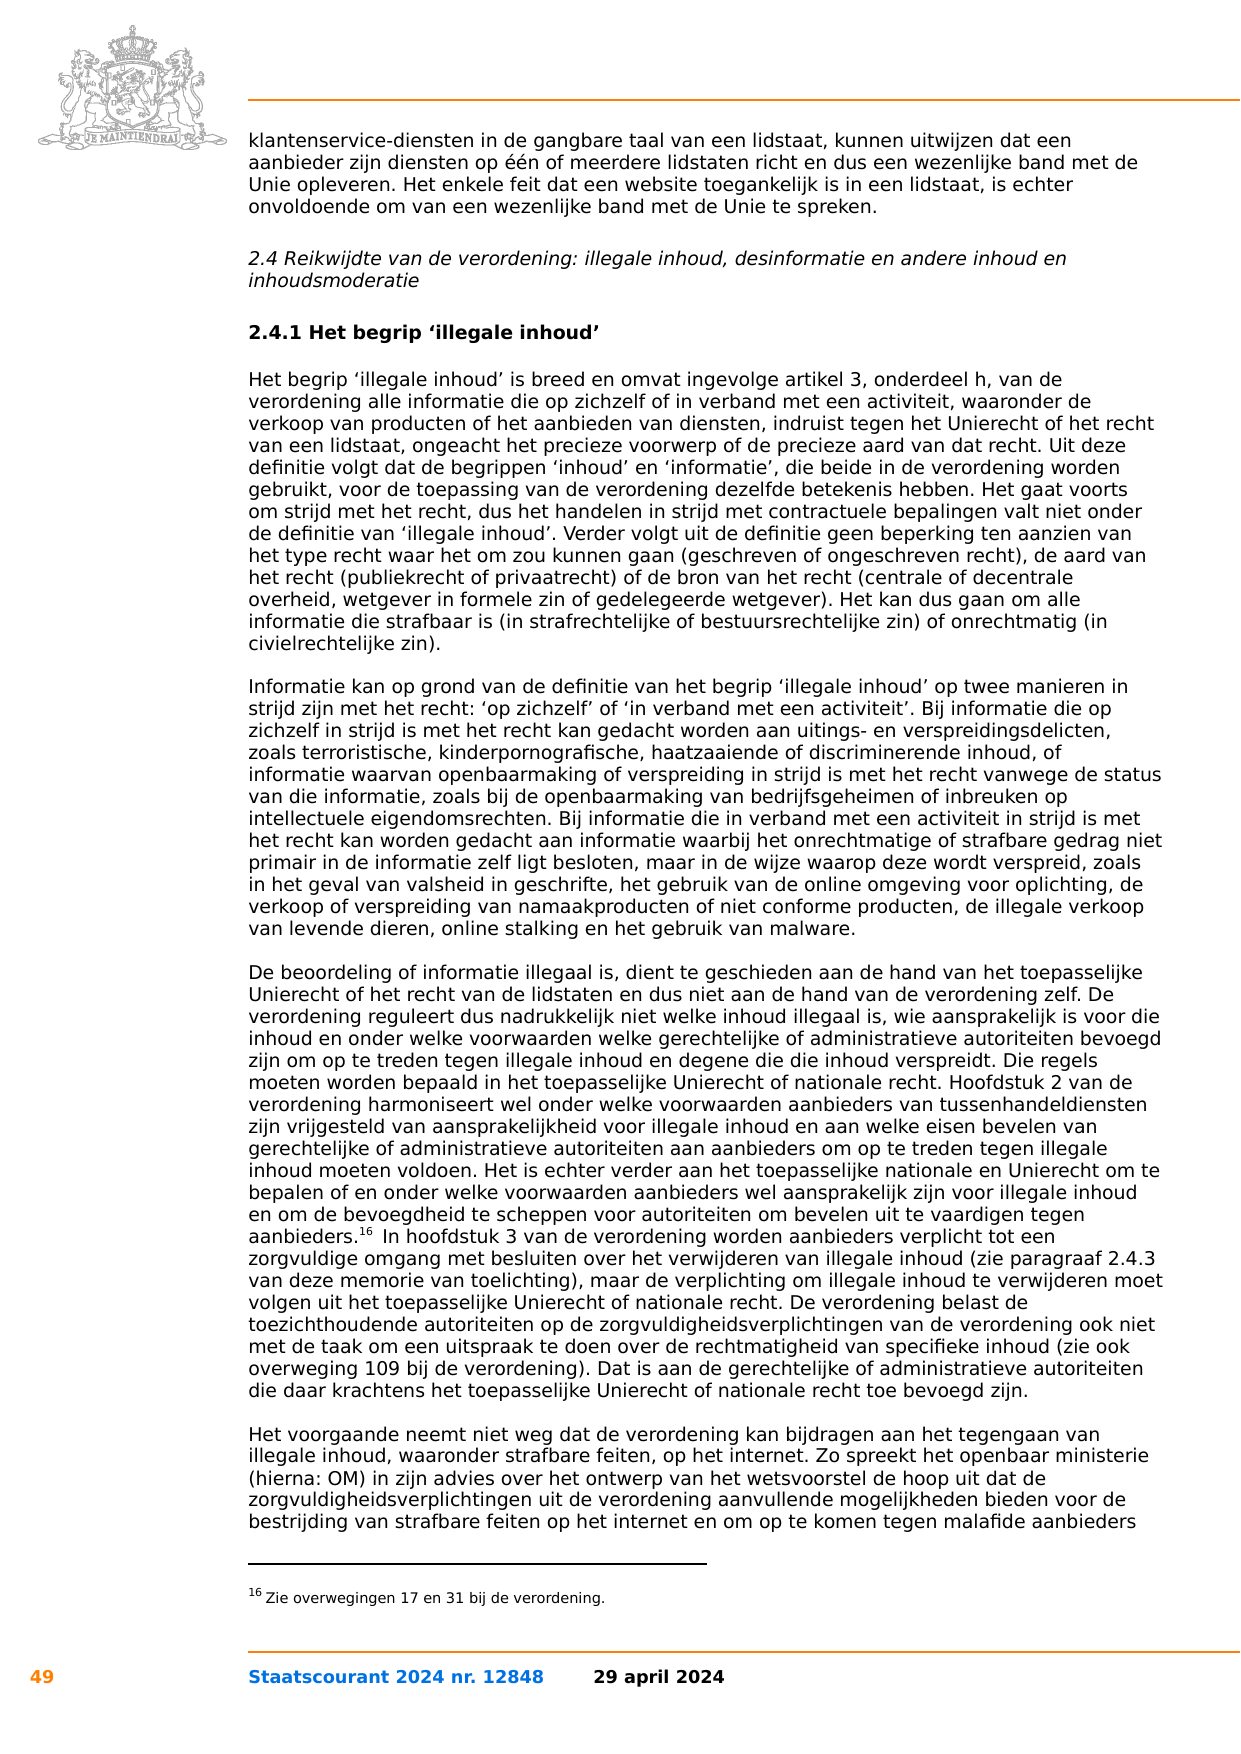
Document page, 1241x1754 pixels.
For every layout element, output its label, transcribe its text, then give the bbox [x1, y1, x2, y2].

subtitle 2.4 Reikwijdte van de verordening: illegale inhoud, desinformatie en andere inhoud en inhoudsmoderatie [248, 248, 1163, 292]
text Het voorgaande neemt niet weg dat de verordening kan bijdragen aan het tegengaan van illegale inhoud, waaronder strafbare feiten, op het internet. Zo spreekt het openbaar ministerie (hierna: OM) in zijn advies over het ontwerp van het wetsvoorstel de hoop uit dat de zorgvuldigheidsverplichtingen uit de verordening aanvullende mogelijkheden bieden voor de bestrijding van strafbare feiten op het internet en om op te komen tegen malafide aanbieders [248, 1423, 1163, 1533]
text Zie overwegingen 17 en 31 bij de verordening. [248, 1586, 1163, 1608]
text De beoordeling of informatie illegaal is, dient te geschieden aan de hand van het toepasselijke Unierecht of het recht van de lidstaten en dus niet aan de hand van de verordening zelf. De verordening reguleert dus nadrukkelijk niet welke inhoud illegaal is, wie aansprakelijk is voor die inhoud en onder welke voorwaarden welke gerechtelijke of administratieve autoriteiten bevoegd zijn om op te treden tegen illegale inhoud en degene die die inhoud verspreidt. Die regels moeten worden bepaald in het toepasselijke Unierecht of nationale recht. Hoofdstuk 2 van de verordening harmoniseert wel onder welke voorwaarden aanbieders van tussenhandeldiensten zijn vrijgesteld van aansprakelijkheid voor illegale inhoud en aan welke eisen bevelen van gerechtelijke of administratieve autoriteiten aan aanbieders om op te treden tegen illegale inhoud moeten voldoen. Het is echter verder aan het toepasselijke nationale en Unierecht om te bepalen of en onder welke voorwaarden aanbieders wel aansprakelijk zijn voor illegale inhoud en om de bevoegdheid te scheppen voor autoriteiten om bevelen uit te vaardigen tegen aanbieders. In hoofdstuk 3 van de verordening worden aanbieders verplicht tot een zorgvuldige omgang met besluiten over het verwijderen van illegale inhoud (zie paragraaf 2.4.3 van deze memorie van toelichting), maar de verplichting om illegale inhoud te verwijderen moet volgen uit het toepasselijke Unierecht of nationale recht. De verordening belast de toezichthoudende autoriteiten op de zorgvuldigheidsverplichtingen van de verordening ook niet met de taak om een uitspraak te doen over de rechtmatigheid van specifieke inhoud (zie ook overweging 109 bij de verordening). Dat is aan de gerechtelijke of administratieve autoriteiten die daar krachtens het toepasselijke Unierecht of nationale recht toe bevoegd zijn. [248, 962, 1163, 1402]
subtitle 2.4.1 Het begrip ‘illegale inhoud’ [248, 322, 1163, 344]
text klantenservice-diensten in de gangbare taal van een lidstaat, kunnen uitwijzen dat een aanbieder zijn diensten op één of meerdere lidstaten richt en dus een wezenlijke band met de Unie opleveren. Het enkele feit dat een website toegankelijk is in een lidstaat, is echter onvoldoende om van een wezenlijke band met de Unie te spreken. [248, 130, 1163, 218]
text Het begrip ‘illegale inhoud’ is breed en omvat ingevolge artikel 3, onderdeel h, van de verordening alle informatie die op zichzelf of in verband met een activiteit, waaronder de verkoop van producten of het aanbieden van diensten, indruist tegen het Unierecht of het recht van een lidstaat, ongeacht het precieze voorwerp of de precieze aard van dat recht. Uit deze definitie volgt dat de begrippen ‘inhoud’ en ‘informatie’, die beide in de verordening worden gebruikt, voor de toepassing van de verordening dezelfde betekenis hebben. Het gaat voorts om strijd met het recht, dus het handelen in strijd met contractuele bepalingen valt niet onder de definitie van ‘illegale inhoud’. Verder volgt uit de definitie geen beperking ten aanzien van het type recht waar het om zou kunnen gaan (geschreven of ongeschreven recht), de aard van het recht (publiekrecht of privaatrecht) of de bron van het recht (centrale of decentrale overheid, wetgever in formele zin of gedelegeerde wetgever). Het kan dus gaan om alle informatie die strafbaar is (in strafrechtelijke of bestuursrechtelijke zin) of onrechtmatig (in civielrechtelijke zin). [248, 369, 1163, 654]
text Informatie kan op grond van de definitie van het begrip ‘illegale inhoud’ op twee manieren in strijd zijn met het recht: ‘op zichzelf’ of ‘in verband met een activiteit’. Bij informatie die op zichzelf in strijd is met het recht kan gedacht worden aan uitings- en verspreidingsdelicten, zoals terroristische, kinderpornografische, haatzaaiende of discriminerende inhoud, of informatie waarvan openbaarmaking of verspreiding in strijd is met het recht vanwege de status van die informatie, zoals bij de openbaarmaking van bedrijfsgeheimen of inbreuken op intellectuele eigendomsrechten. Bij informatie die in verband met een activiteit in strijd is met het recht kan worden gedacht aan informatie waarbij het onrechtmatige of strafbare gedrag niet primair in de informatie zelf ligt besloten, maar in de wijze waarop deze wordt verspreid, zoals in het geval van valsheid in geschrifte, het gebruik van de online omgeving voor oplichting, de verkoop of verspreiding van namaakproducten of niet conforme producten, de illegale verkoop van levende dieren, online stalking en het gebruik van malware. [248, 676, 1163, 940]
picture [38, 25, 227, 150]
